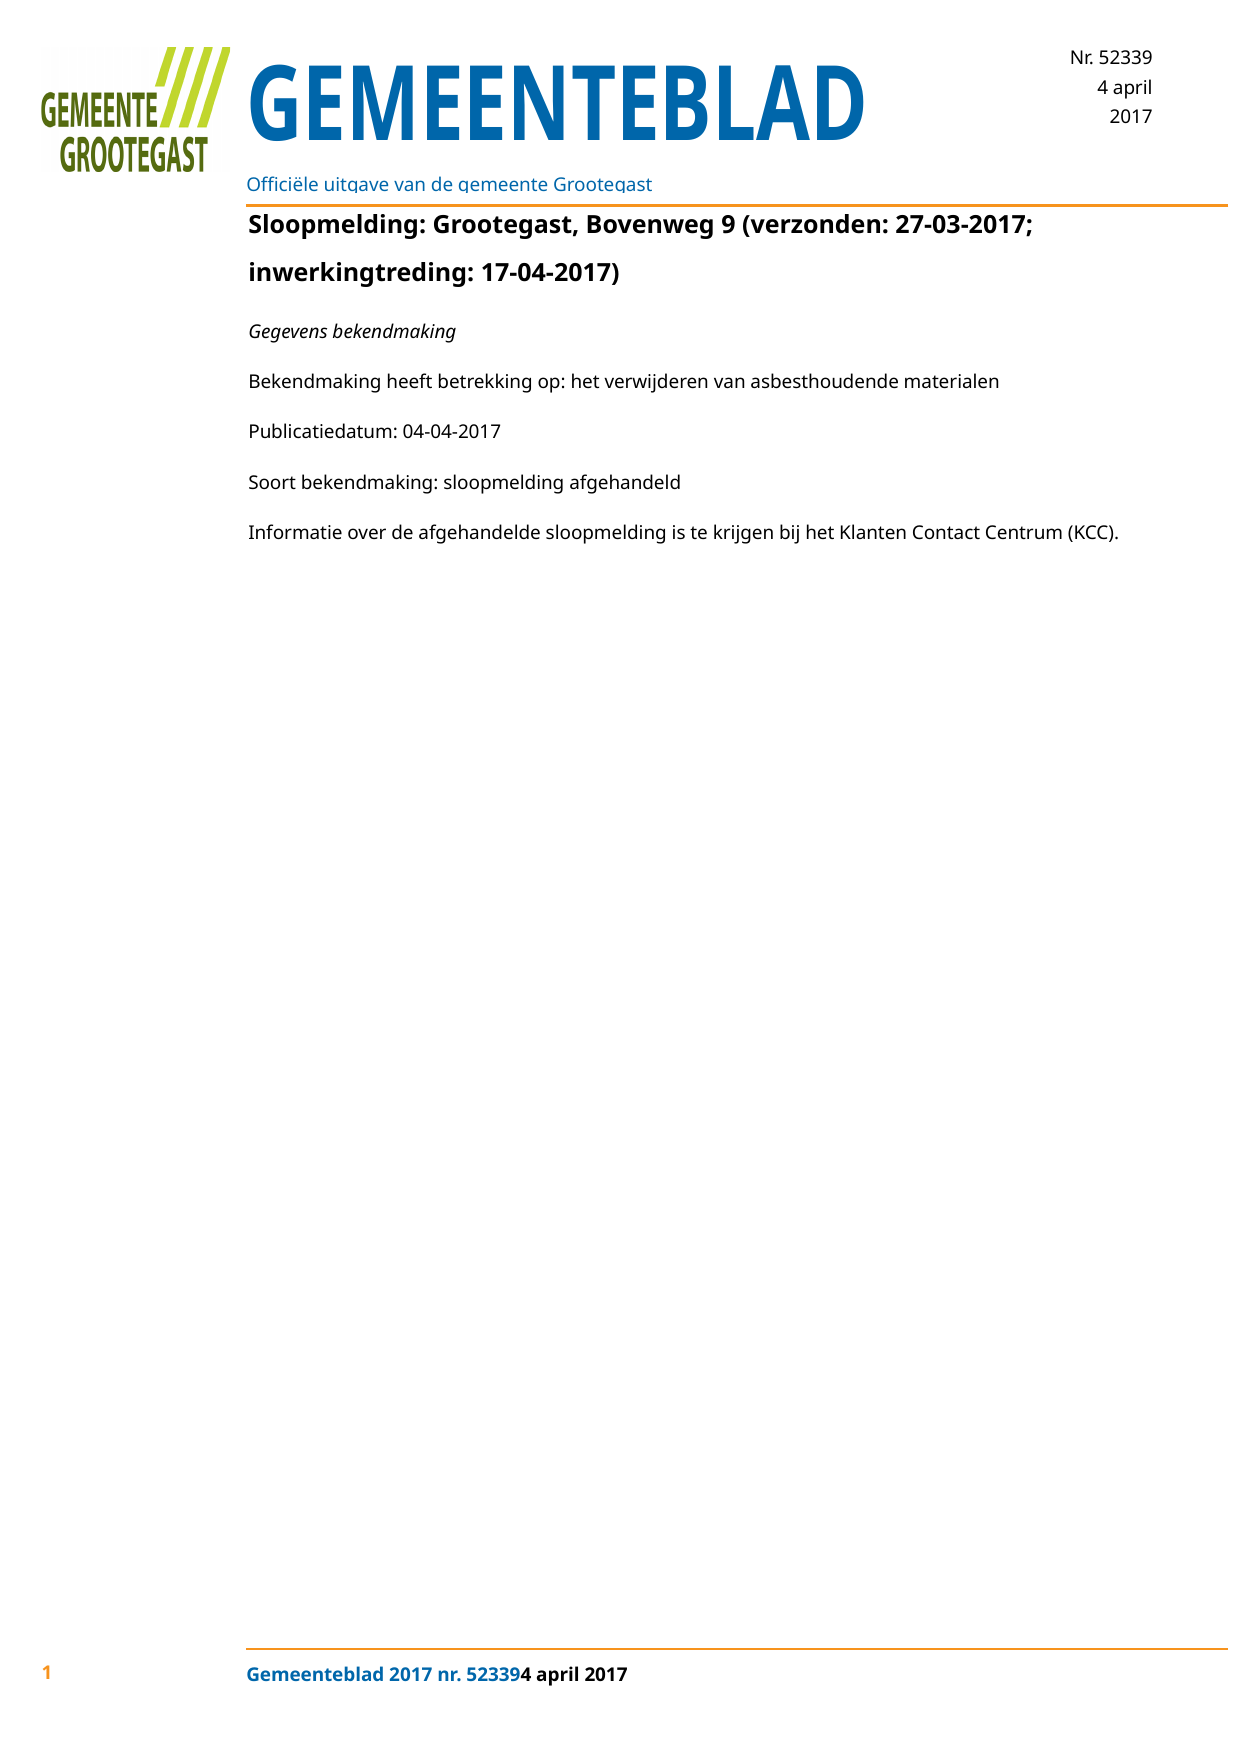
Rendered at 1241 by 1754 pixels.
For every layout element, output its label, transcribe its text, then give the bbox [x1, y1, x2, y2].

text Informatie over de afgehandelde sloopmelding is te krijgen bij het Klanten Contact Centrum (KCC). [248, 519, 1152, 545]
text Sloopmelding: Grootegast, Bovenweg 9 (verzonden: 27-03-2017; inwerkingtreding: 17-04-2017) [248, 207, 1152, 288]
picture [41, 47, 231, 172]
text Gegevens bekendmaking [248, 318, 1152, 344]
text Bekendmaking heeft betrekking op: het verwijderen van asbesthoudende materialen [248, 368, 1152, 394]
text Soort bekendmaking: sloopmelding afgehandeld [248, 469, 1152, 495]
text Publicatiedatum: 04-04-2017 [248, 419, 1152, 444]
